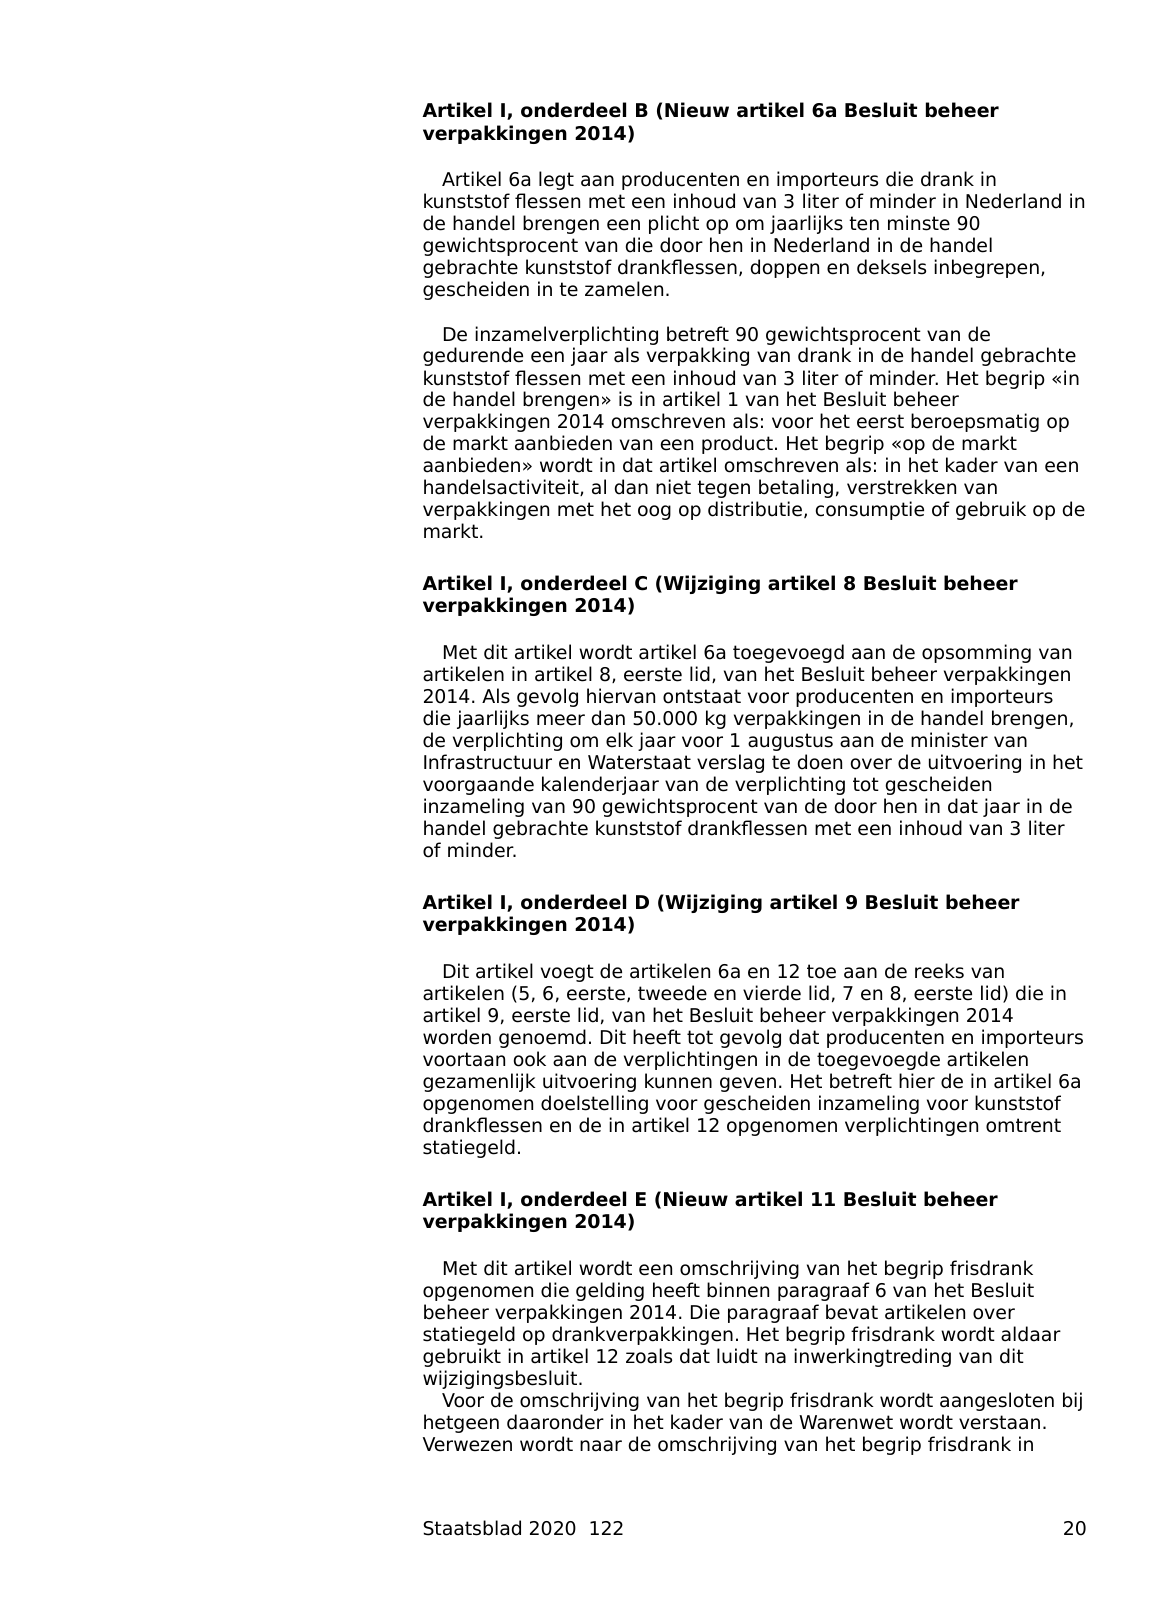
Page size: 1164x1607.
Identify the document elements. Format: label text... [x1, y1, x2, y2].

text Artikel 6a legt aan producenten en importeurs die drank in kunststof flessen met een inhoud van 3 liter of minder in Nederland in de handel brengen een plicht op om jaarlijks ten minste 90 gewichtsprocent van die door hen in Nederland in de handel gebrachte kunststof drankflessen, doppen en deksels inbegrepen, gescheiden in te zamelen. [422, 169, 1087, 301]
subtitle Artikel I, onderdeel C (Wijziging artikel 8 Besluit beheer verpakkingen 2014) [422, 573, 1087, 617]
subtitle Artikel I, onderdeel D (Wijziging artikel 9 Besluit beheer verpakkingen 2014) [422, 892, 1087, 936]
text Met dit artikel wordt een omschrijving van het begrip frisdrank opgenomen die gelding heeft binnen paragraaf 6 van het Besluit beheer verpakkingen 2014. Die paragraaf bevat artikelen over statiegeld op drankverpakkingen. Het begrip frisdrank wordt aldaar gebruikt in artikel 12 zoals dat luidt na inwerkingtreding van dit wijzigingsbesluit. [422, 1258, 1087, 1389]
text Met dit artikel wordt artikel 6a toegevoegd aan de opsomming van artikelen in artikel 8, eerste lid, van het Besluit beheer verpakkingen 2014. Als gevolg hiervan ontstaat voor producenten en importeurs die jaarlijks meer dan 50.000 kg verpakkingen in de handel brengen, de verplichting om elk jaar voor 1 augustus aan de minister van Infrastructuur en Waterstaat verslag te doen over de uitvoering in het voorgaande kalenderjaar van de verplichting tot gescheiden inzameling van 90 gewichtsprocent van de door hen in dat jaar in de handel gebrachte kunststof drankflessen met een inhoud van 3 liter of minder. [422, 642, 1087, 862]
text Dit artikel voegt de artikelen 6a en 12 toe aan de reeks van artikelen (5, 6, eerste, tweede en vierde lid, 7 en 8, eerste lid) die in artikel 9, eerste lid, van het Besluit beheer verpakkingen 2014 worden genoemd. Dit heeft tot gevolg dat producenten en importeurs voortaan ook aan de verplichtingen in de toegevoegde artikelen gezamenlijk uitvoering kunnen geven. Het betreft hier de in artikel 6a opgenomen doelstelling voor gescheiden inzameling voor kunststof drankflessen en de in artikel 12 opgenomen verplichtingen omtrent statiegeld. [422, 961, 1087, 1159]
text De inzamelverplichting betreft 90 gewichtsprocent van de gedurende een jaar als verpakking van drank in de handel gebrachte kunststof flessen met een inhoud van 3 liter of minder. Het begrip «in de handel brengen» is in artikel 1 van het Besluit beheer verpakkingen 2014 omschreven als: voor het eerst beroepsmatig op de markt aanbieden van een product. Het begrip «op de markt aanbieden» wordt in dat artikel omschreven als: in het kader van een handelsactiviteit, al dan niet tegen betaling, verstrekken van verpakkingen met het oog op distributie, consumptie of gebruik op de markt. [422, 323, 1087, 543]
text Voor de omschrijving van het begrip frisdrank wordt aangesloten bij hetgeen daaronder in het kader van de Warenwet wordt verstaan. Verwezen wordt naar de omschrijving van het begrip frisdrank in [422, 1389, 1087, 1456]
subtitle Artikel I, onderdeel B (Nieuw artikel 6a Besluit beheer verpakkingen 2014) [422, 100, 1087, 144]
subtitle Artikel I, onderdeel E (Nieuw artikel 11 Besluit beheer verpakkingen 2014) [422, 1189, 1087, 1233]
